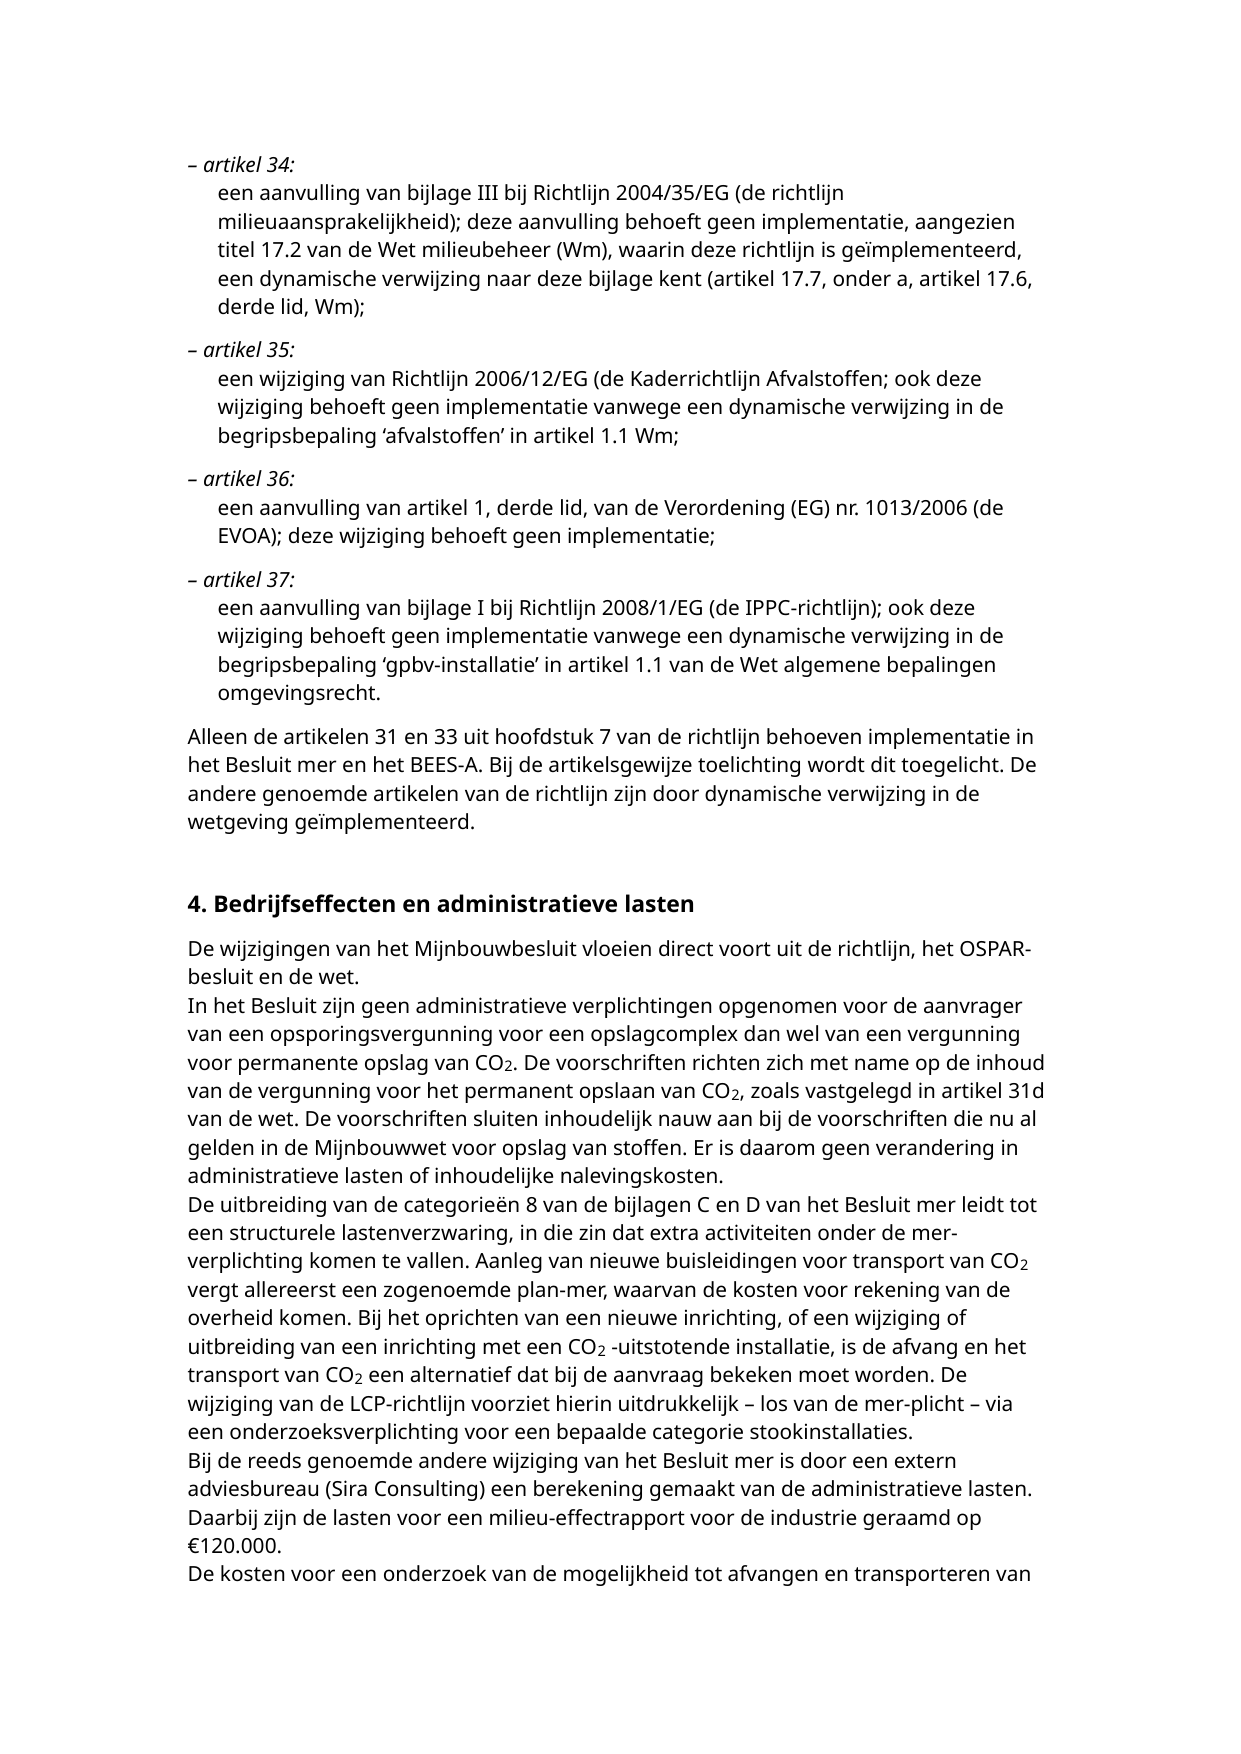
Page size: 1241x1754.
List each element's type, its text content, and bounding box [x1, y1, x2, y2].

text een aanvulling van bijlage I bij Richtlijn 2008/1/EG (de IPPC-richtlijn); ook deze wijziging behoeft geen implementatie vanwege een dynamische verwijzing in de begripsbepaling ‘gpbv-installatie’ in artikel 1.1 van de Wet algemene bepalingen omgevingsrecht. [217, 593, 1053, 707]
text Bij de reeds genoemde andere wijziging van het Besluit mer is door een extern adviesbureau (Sira Consulting) een berekening gemaakt van de administratieve lasten. Daarbij zijn de lasten voor een milieu-effectrapport voor de industrie geraamd op €120.000. [187, 1446, 1053, 1559]
text – artikel 34: [187, 150, 1053, 178]
text Alleen de artikelen 31 en 33 uit hoofdstuk 7 van de richtlijn behoeven implementatie in het Besluit mer en het BEES-A. Bij de artikelsgewijze toelichting wordt dit toegelicht. De andere genoemde artikelen van de richtlijn zijn door dynamische verwijzing in de wetgeving geïmplementeerd. [187, 722, 1053, 836]
text een aanvulling van bijlage III bij Richtlijn 2004/35/EG (de richtlijn milieuaansprakelijkheid); deze aanvulling behoeft geen implementatie, aangezien titel 17.2 van de Wet milieubeheer (Wm), waarin deze richtlijn is geïmplementeerd, een dynamische verwijzing naar deze bijlage kent (artikel 17.7, onder a, artikel 17.6, derde lid, Wm); [217, 178, 1053, 321]
subtitle 4. Bedrijfseffecten en administratieve lasten [187, 888, 1053, 919]
text – artikel 35: [187, 336, 1053, 364]
text De uitbreiding van de categorieën 8 van de bijlagen C en D van het Besluit mer leidt tot een structurele lastenverzwaring, in die zin dat extra activiteiten onder de mer-verplichting komen te vallen. Aanleg van nieuwe buisleidingen voor transport van CO2 vergt allereerst een zogenoemde plan-mer, waarvan de kosten voor rekening van de overheid komen. Bij het oprichten van een nieuwe inrichting, of een wijziging of uitbreiding van een inrichting met een CO2 -uitstotende installatie, is de afvang en het transport van CO2 een alternatief dat bij de aanvraag bekeken moet worden. De wijziging van de LCP-richtlijn voorziet hierin uitdrukkelijk – los van de mer-plicht – via een onderzoeksverplichting voor een bepaalde categorie stookinstallaties. [187, 1190, 1053, 1446]
text In het Besluit zijn geen administratieve verplichtingen opgenomen voor de aanvrager van een opsporingsvergunning voor een opslagcomplex dan wel van een vergunning voor permanente opslag van CO2. De voorschriften richten zich met name op de inhoud van de vergunning voor het permanent opslaan van CO2, zoals vastgelegd in artikel 31d van de wet. De voorschriften sluiten inhoudelijk nauw aan bij de voorschriften die nu al gelden in de Mijnbouwwet voor opslag van stoffen. Er is daarom geen verandering in administratieve lasten of inhoudelijke nalevingskosten. [187, 991, 1053, 1190]
text – artikel 37: [187, 565, 1053, 593]
text – artikel 36: [187, 464, 1053, 493]
text een wijziging van Richtlijn 2006/12/EG (de Kaderrichtlijn Afvalstoffen; ook deze wijziging behoeft geen implementatie vanwege een dynamische verwijzing in de begripsbepaling ‘afvalstoffen’ in artikel 1.1 Wm; [217, 364, 1053, 449]
text De wijzigingen van het Mijnbouwbesluit vloeien direct voort uit de richtlijn, het OSPAR-besluit en de wet. [187, 934, 1053, 991]
text De kosten voor een onderzoek van de mogelijkheid tot afvangen en transporteren van [187, 1559, 1053, 1588]
text een aanvulling van artikel 1, derde lid, van de Verordening (EG) nr. 1013/2006 (de EVOA); deze wijziging behoeft geen implementatie; [217, 493, 1053, 550]
